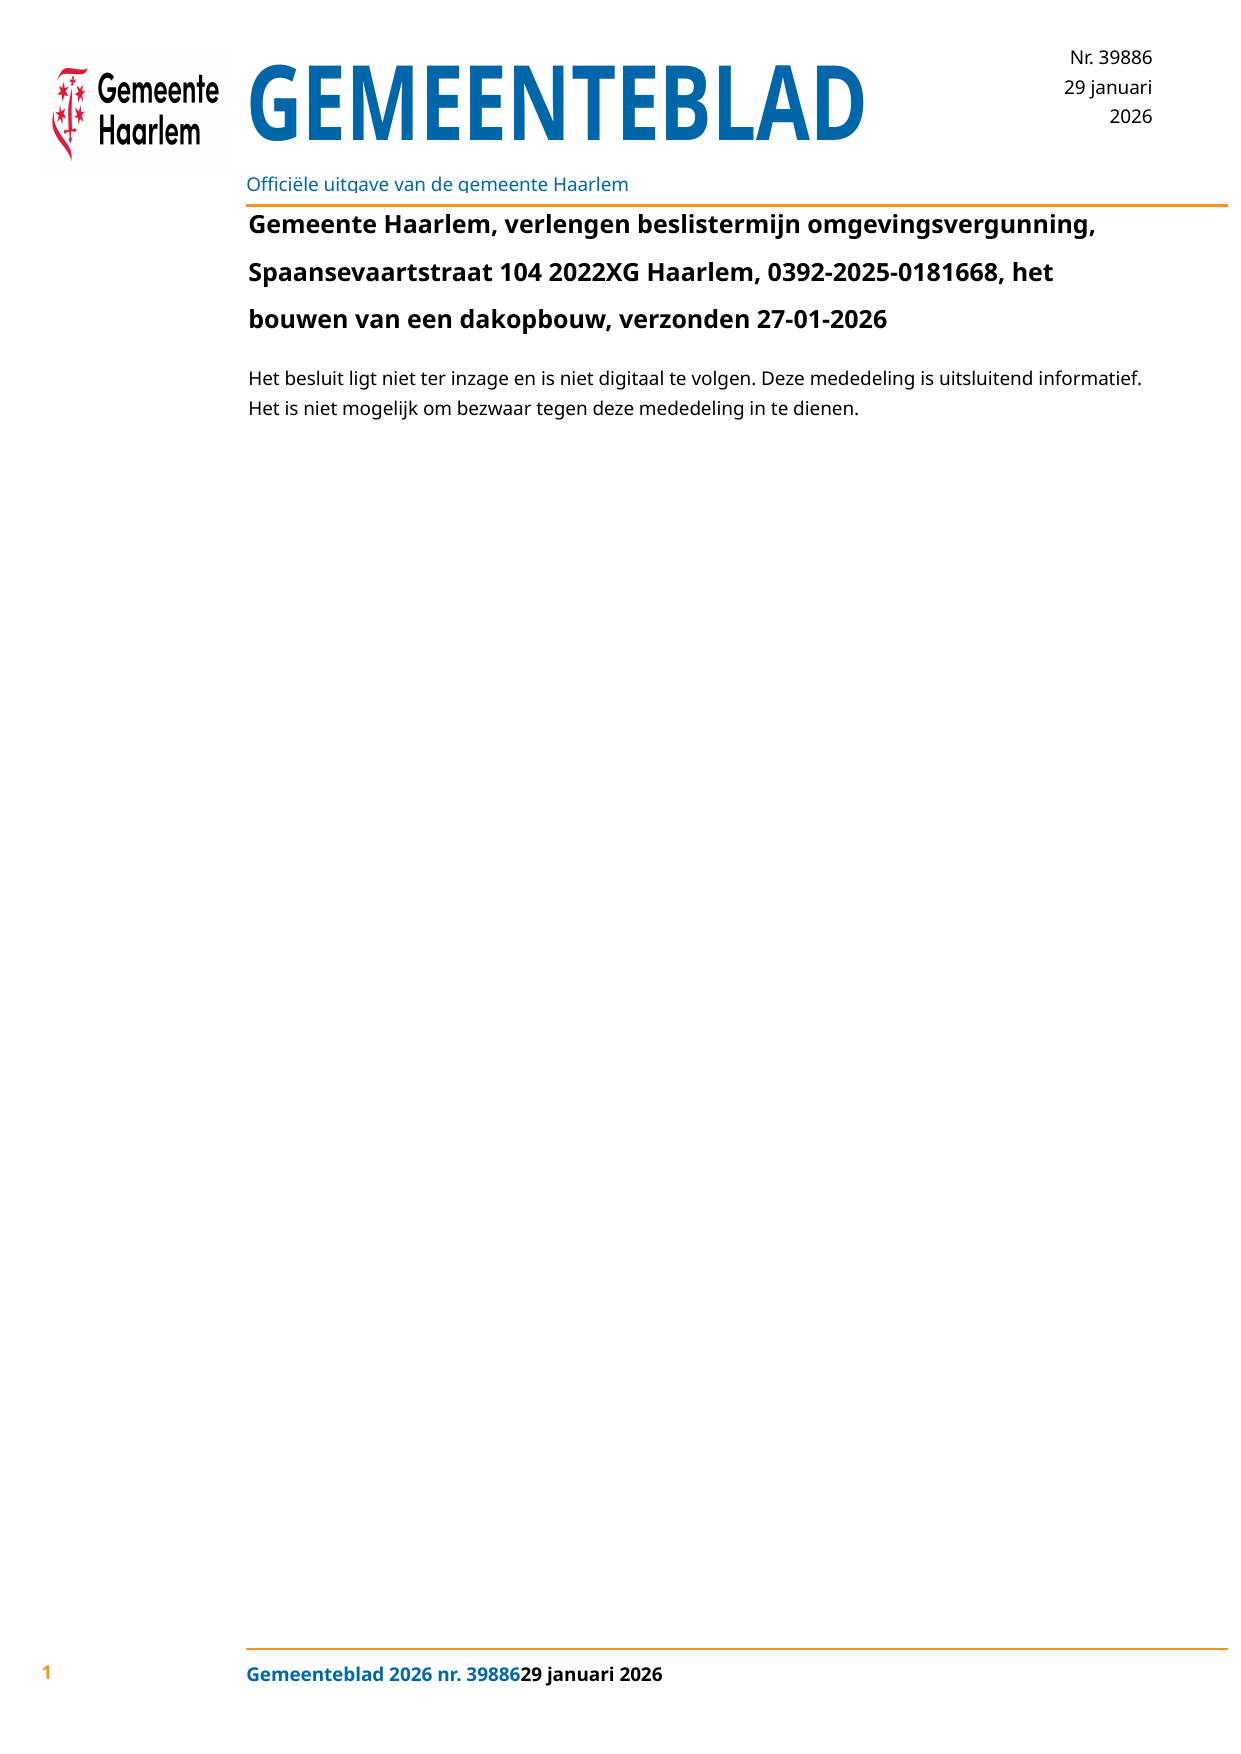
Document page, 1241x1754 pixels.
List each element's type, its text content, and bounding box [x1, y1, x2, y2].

text Het besluit ligt niet ter inzage en is niet digitaal te volgen. Deze mededeling is uitsluitend informatief. Het is niet mogelijk om bezwaar tegen deze mededeling in te dienen. [248, 366, 1152, 421]
text Gemeente Haarlem, verlengen beslistermijn omgevingsvergunning, Spaansevaartstraat 104 2022XG Haarlem, 0392-2025-0181668, het bouwen van een dakopbouw, verzonden 27-01-2026 [248, 207, 1152, 336]
picture [41, 47, 231, 172]
